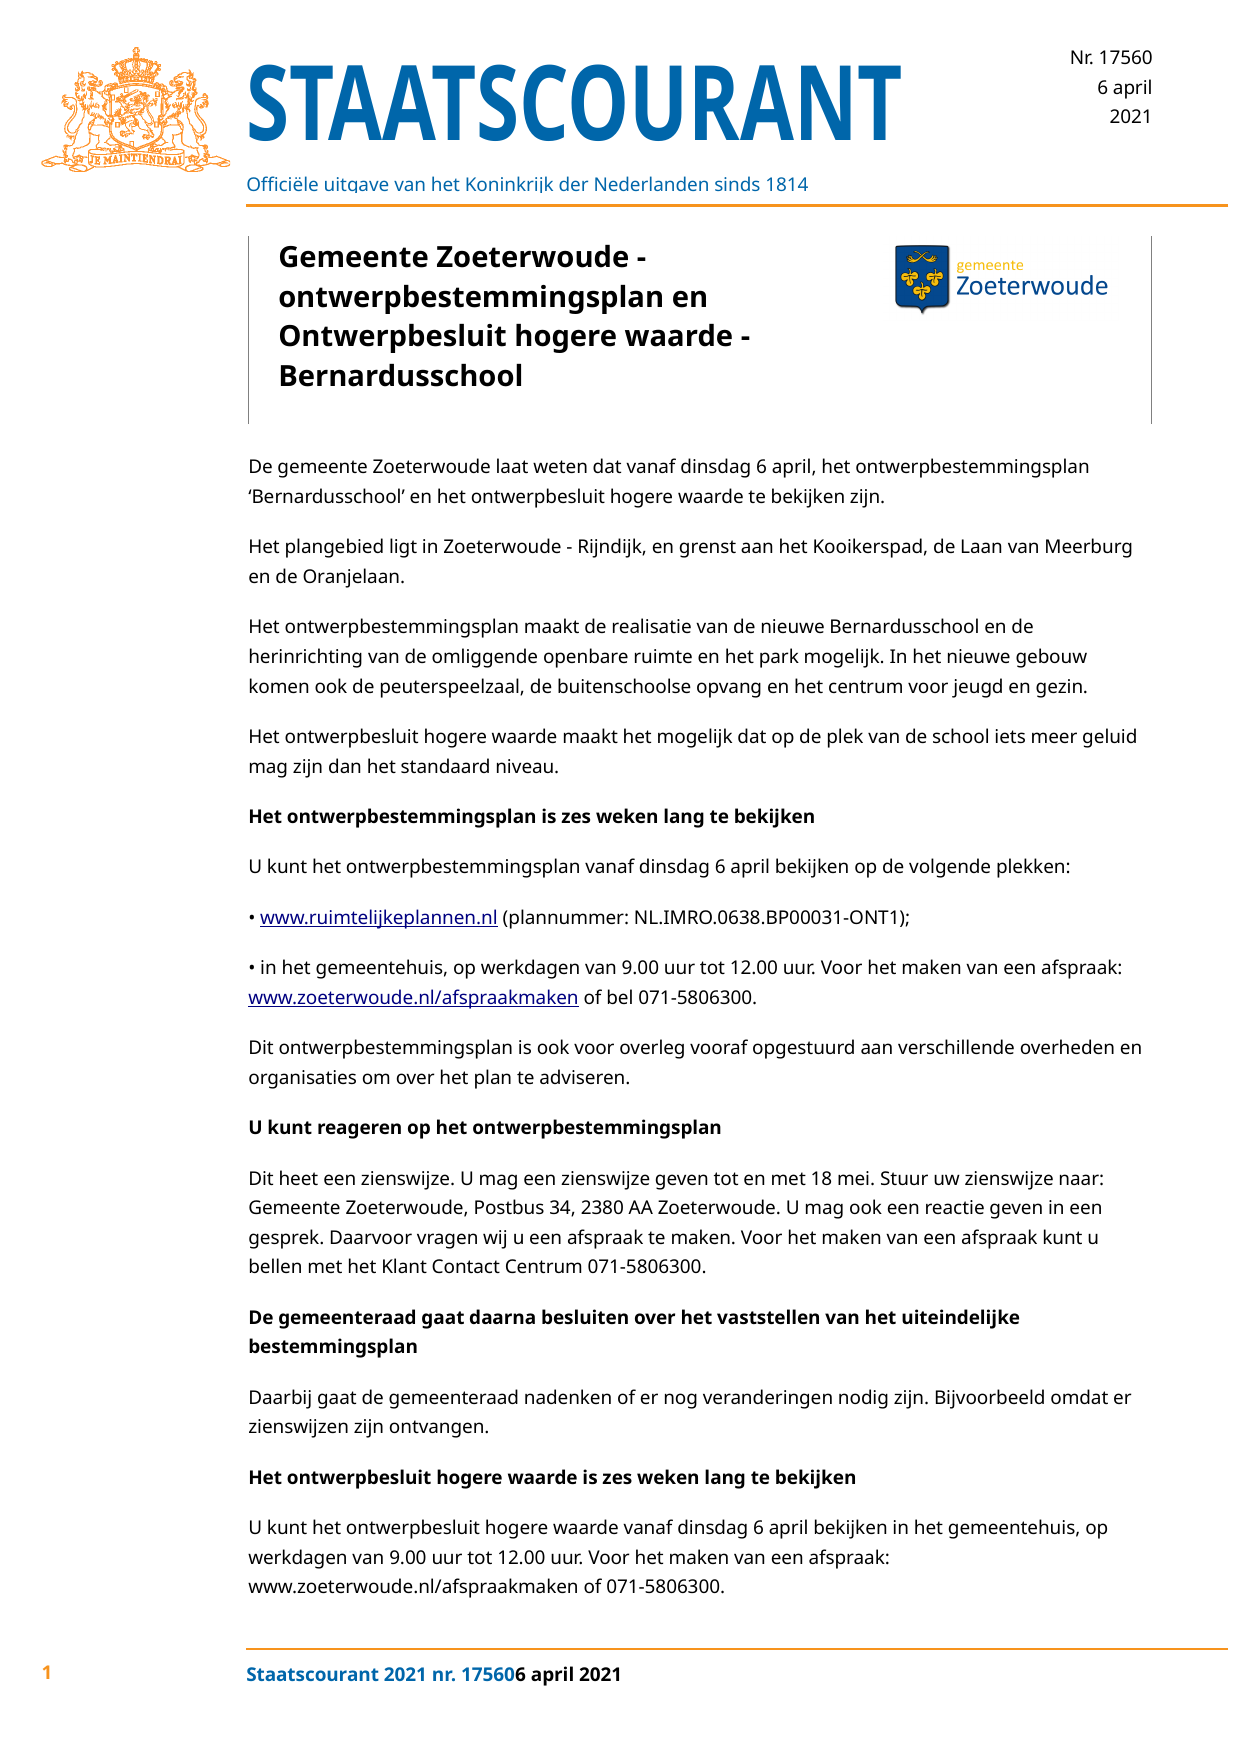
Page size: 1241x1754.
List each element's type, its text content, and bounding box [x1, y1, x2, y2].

text Daarbij gaat de gemeenteraad nadenken of er nog veranderingen nodig zijn. Bijvoorbeeld omdat er zienswijzen zijn ontvangen. [248, 1384, 1152, 1439]
text Het plangebied ligt in Zoeterwoude - Rijndijk, en grenst aan het Kooikerspad, de Laan van Meerburg en de Oranjelaan. [248, 534, 1152, 589]
table_header Gemeente Zoeterwoude - ontwerpbestemmingsplan en Ontwerpbesluit hogere waarde - Bernardusschool [249, 236, 850, 424]
picture [882, 236, 1119, 321]
text De gemeenteraad gaat daarna besluiten over het vaststellen van het uiteindelijke bestemmingsplan [248, 1304, 1152, 1359]
text Het ontwerpbesluit hogere waarde maakt het mogelijk dat op de plek van de school iets meer geluid mag zijn dan het standaard niveau. [248, 723, 1152, 778]
text • in het gemeentehuis, op werkdagen van 9.00 uur tot 12.00 uur. Voor het maken van een afspraak: www.zoeterwoude.nl/afspraakmaken of bel 071-5806300. [248, 954, 1152, 1010]
text U kunt het ontwerpbesluit hogere waarde vanaf dinsdag 6 april bekijken in het gemeentehuis, op werkdagen van 9.00 uur tot 12.00 uur. Voor het maken van een afspraak: www.zoeterwoude.nl/afspraakmaken of 071-5806300. [248, 1514, 1152, 1599]
text U kunt reageren op het ontwerpbestemmingsplan [248, 1114, 1152, 1140]
text Dit ontwerpbestemmingsplan is ook voor overleg vooraf opgestuurd aan verschillende overheden en organisaties om over het plan te adviseren. [248, 1034, 1152, 1090]
table_header [850, 236, 1151, 424]
picture [41, 47, 231, 172]
text De gemeente Zoeterwoude laat weten dat vanaf dinsdag 6 april, het ontwerpbestemmingsplan ‘Bernardusschool’ en het ontwerpbesluit hogere waarde te bekijken zijn. [248, 454, 1152, 509]
text Het ontwerpbestemmingsplan is zes weken lang te bekijken [248, 803, 1152, 829]
text Het ontwerpbesluit hogere waarde is zes weken lang te bekijken [248, 1464, 1152, 1490]
text • www.ruimtelijkeplannen.nl (plannummer: NL.IMRO.0638.BP00031-ONT1); [248, 904, 1152, 930]
text Dit heet een zienswijze. U mag een zienswijze geven tot en met 18 mei. Stuur uw zienswijze naar: Gemeente Zoeterwoude, Postbus 34, 2380 AA Zoeterwoude. U mag ook een reactie geven in een gesprek. Daarvoor vragen wij u een afspraak te maken. Voor het maken van een afspraak kunt u bellen met het Klant Contact Centrum 071-5806300. [248, 1165, 1152, 1279]
text Het ontwerpbestemmingsplan maakt de realisatie van de nieuwe Bernardusschool en de herinrichting van de omliggende openbare ruimte en het park mogelijk. In het nieuwe gebouw komen ook de peuterspeelzaal, de buitenschoolse opvang en het centrum voor jeugd en gezin. [248, 614, 1152, 698]
text U kunt het ontwerpbestemmingsplan vanaf dinsdag 6 april bekijken op de volgende plekken: [248, 854, 1152, 879]
